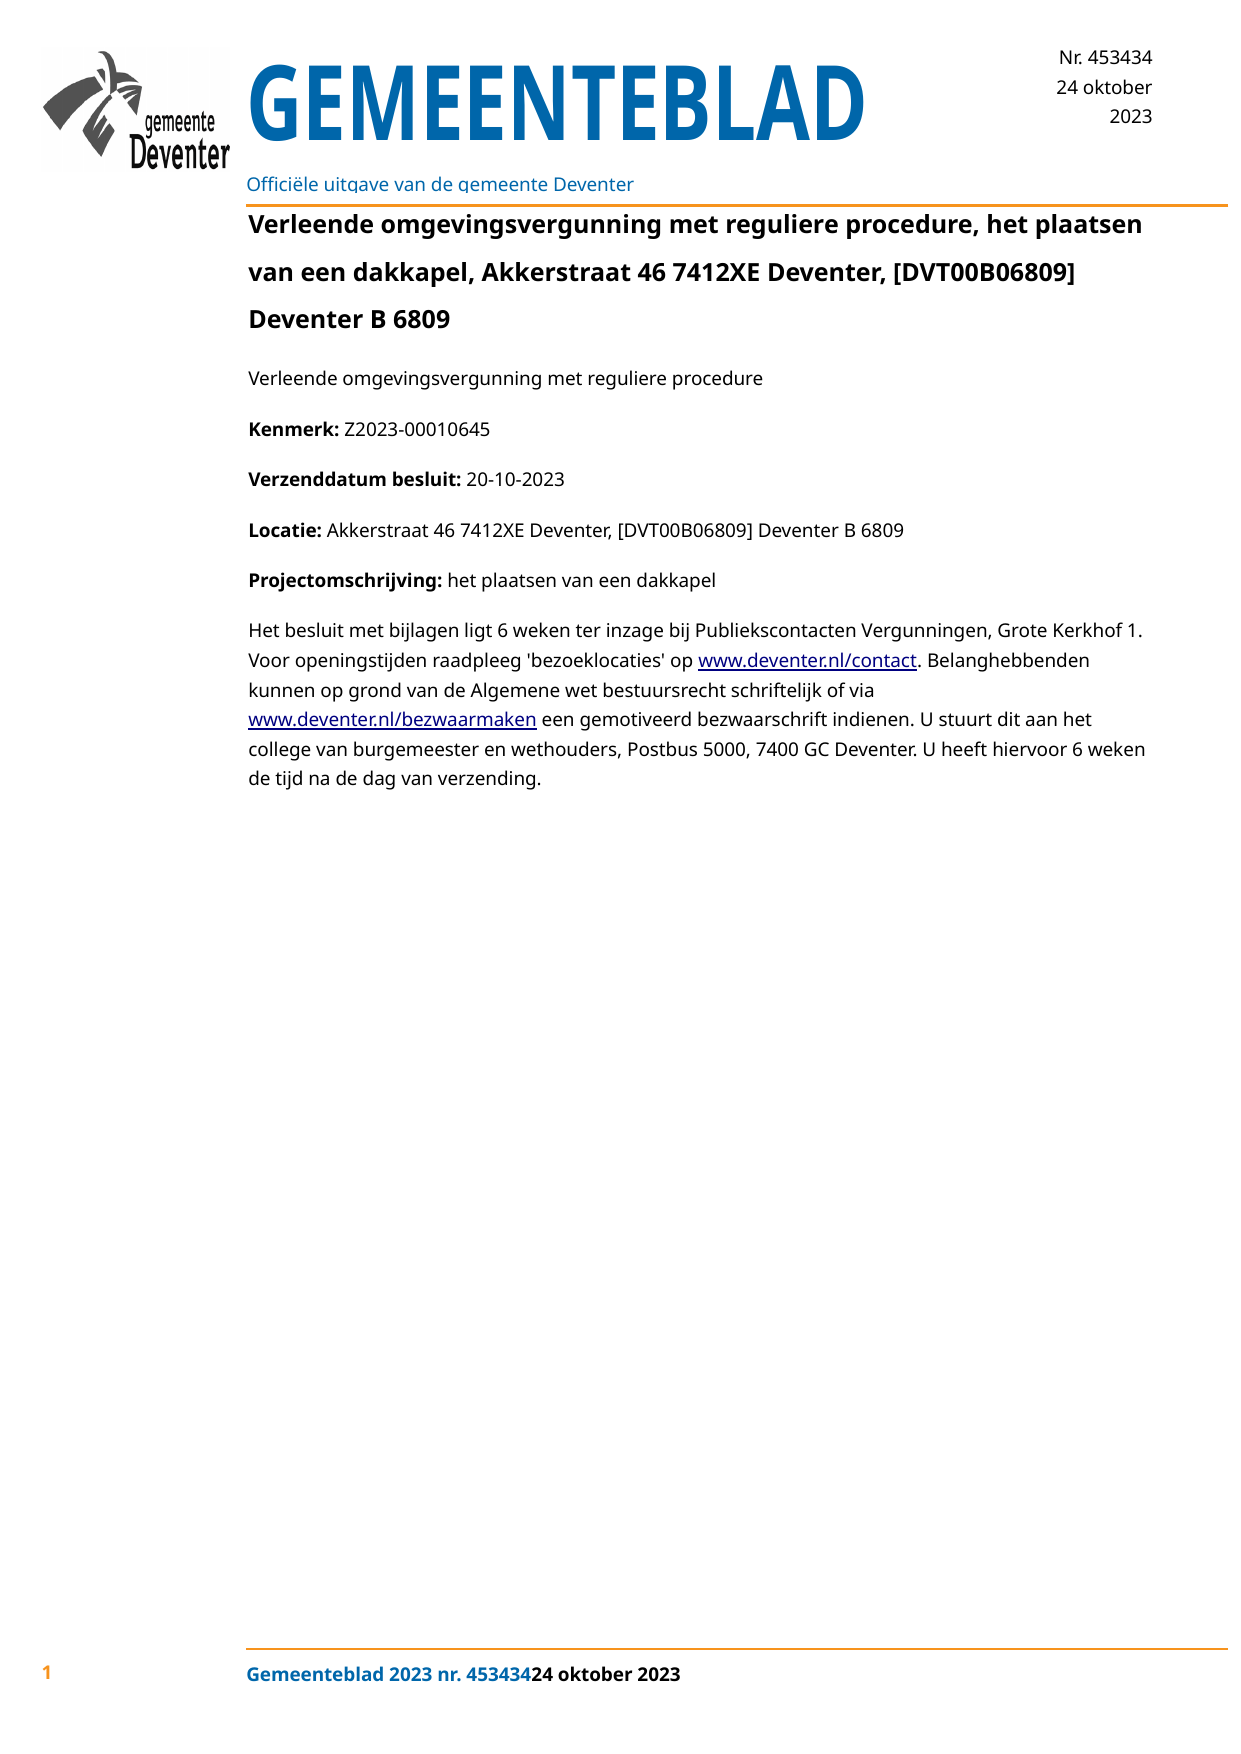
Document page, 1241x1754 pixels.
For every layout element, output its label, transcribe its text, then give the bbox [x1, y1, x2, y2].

text Verleende omgevingsvergunning met reguliere procedure, het plaatsen van een dakkapel, Akkerstraat 46 7412XE Deventer, [DVT00B06809] Deventer B 6809 [248, 207, 1152, 336]
text Projectomschrijving: het plaatsen van een dakkapel [248, 567, 1152, 593]
text Locatie: Akkerstraat 46 7412XE Deventer, [DVT00B06809] Deventer B 6809 [248, 517, 1152, 542]
picture [41, 47, 231, 172]
text Verzenddatum besluit: 20-10-2023 [248, 466, 1152, 492]
text Kenmerk: Z2023-00010645 [248, 416, 1152, 442]
text Het besluit met bijlagen ligt 6 weken ter inzage bij Publiekscontacten Vergunningen, Grote Kerkhof 1. Voor openingstijden raadpleeg 'bezoeklocaties' op www.deventer.nl/contact. Belanghebbenden kunnen op grond van de Algemene wet bestuursrecht schriftelijk of via www.deventer.nl/bezwaarmaken een gemotiveerd bezwaarschrift indienen. U stuurt dit aan het college van burgemeester en wethouders, Postbus 5000, 7400 GC Deventer. U heeft hiervoor 6 weken de tijd na de dag van verzending. [248, 618, 1152, 791]
text Verleende omgevingsvergunning met reguliere procedure [248, 366, 1152, 391]
